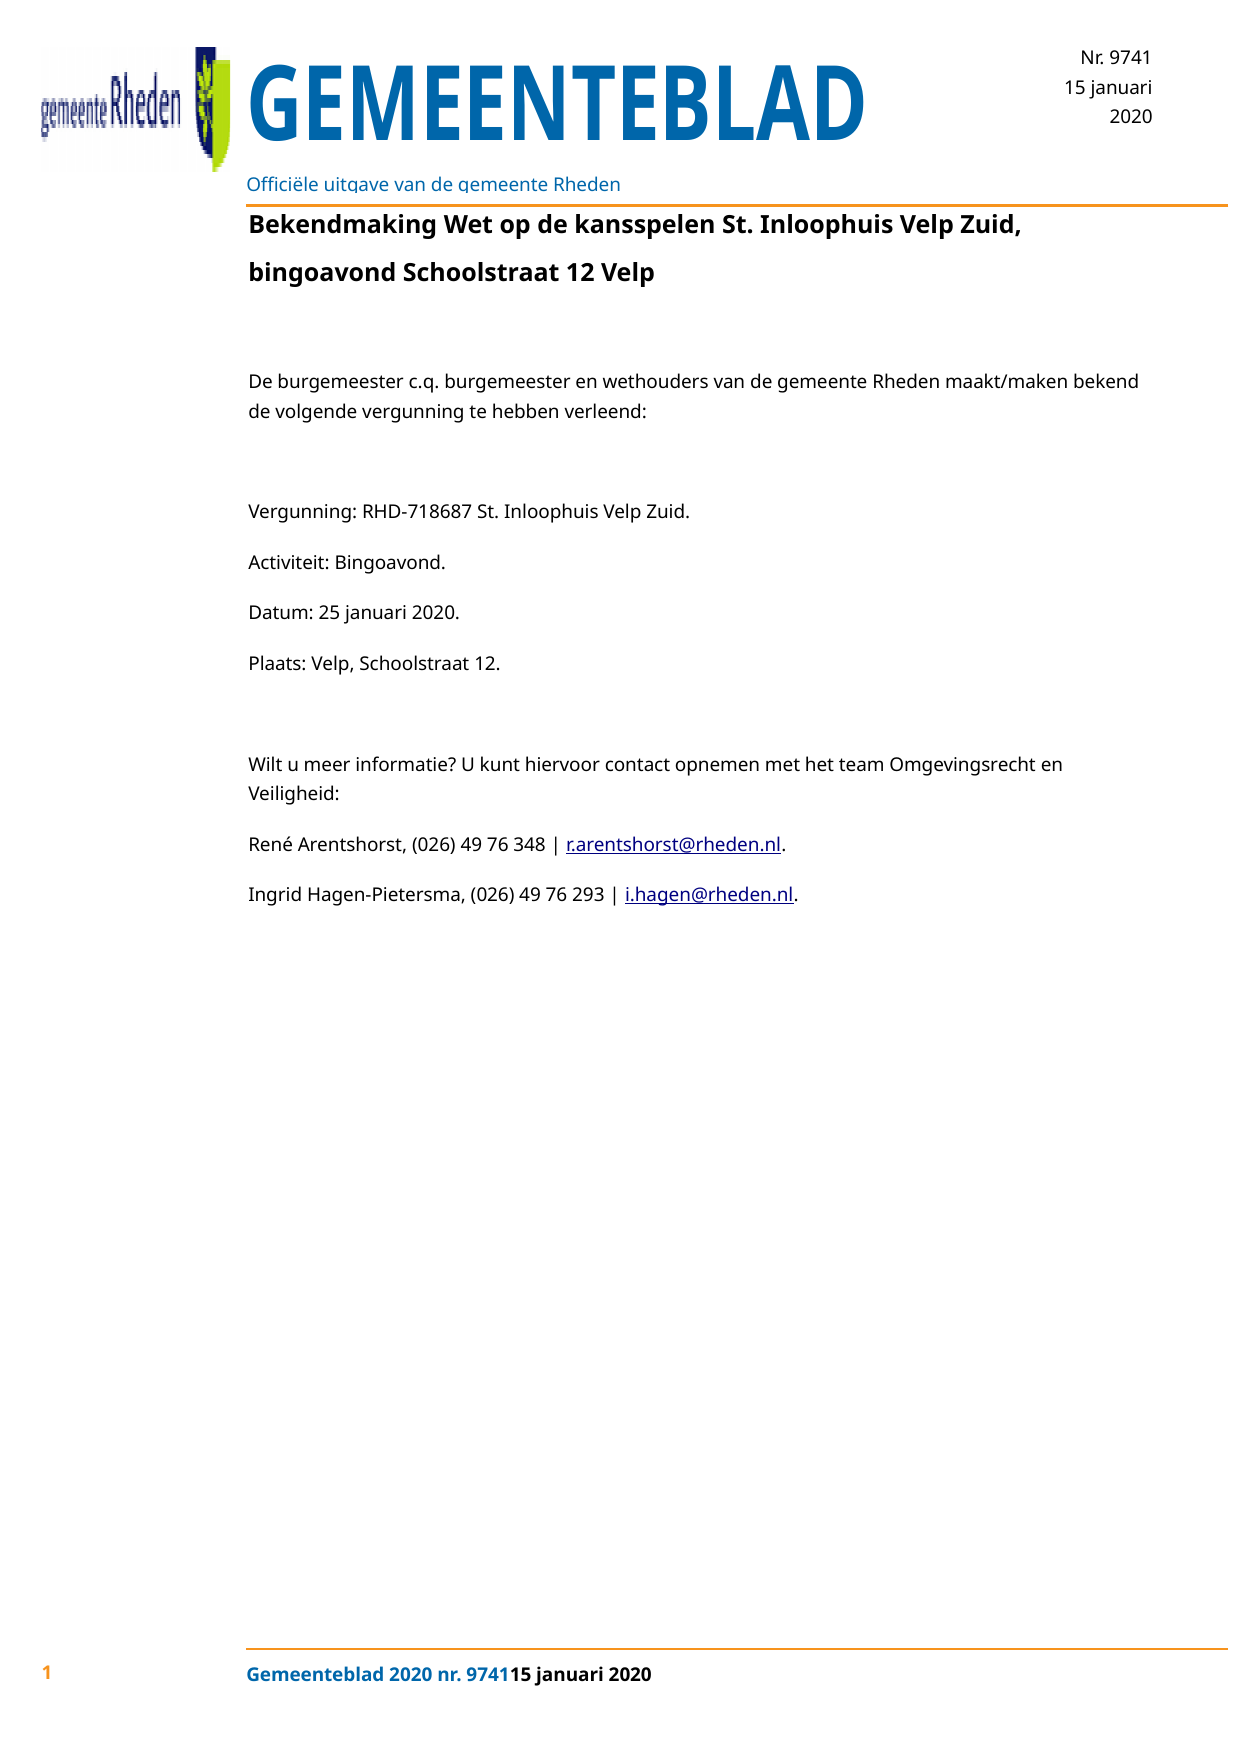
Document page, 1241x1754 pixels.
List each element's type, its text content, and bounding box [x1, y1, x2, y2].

picture [41, 47, 231, 172]
text Activiteit: Bingoavond. [248, 549, 1152, 575]
text Bekendmaking Wet op de kansspelen St. Inloophuis Velp Zuid, bingoavond Schoolstraat 12 Velp [248, 207, 1152, 288]
text De burgemeester c.q. burgemeester en wethouders van de gemeente Rheden maakt/maken bekend de volgende vergunning te hebben verleend: [248, 368, 1152, 424]
text Ingrid Hagen-Pietersma, (026) 49 76 293 | i.hagen@rheden.nl. [248, 881, 1152, 907]
text Plaats: Velp, Schoolstraat 12. [248, 650, 1152, 676]
text Vergunning: RHD-718687 St. Inloophuis Velp Zuid. [248, 499, 1152, 524]
text René Arentshorst, (026) 49 76 348 | r.arentshorst@rheden.nl. [248, 831, 1152, 857]
text Wilt u meer informatie? U kunt hiervoor contact opnemen met het team Omgevingsrecht en Veiligheid: [248, 751, 1152, 806]
text Datum: 25 januari 2020. [248, 599, 1152, 625]
